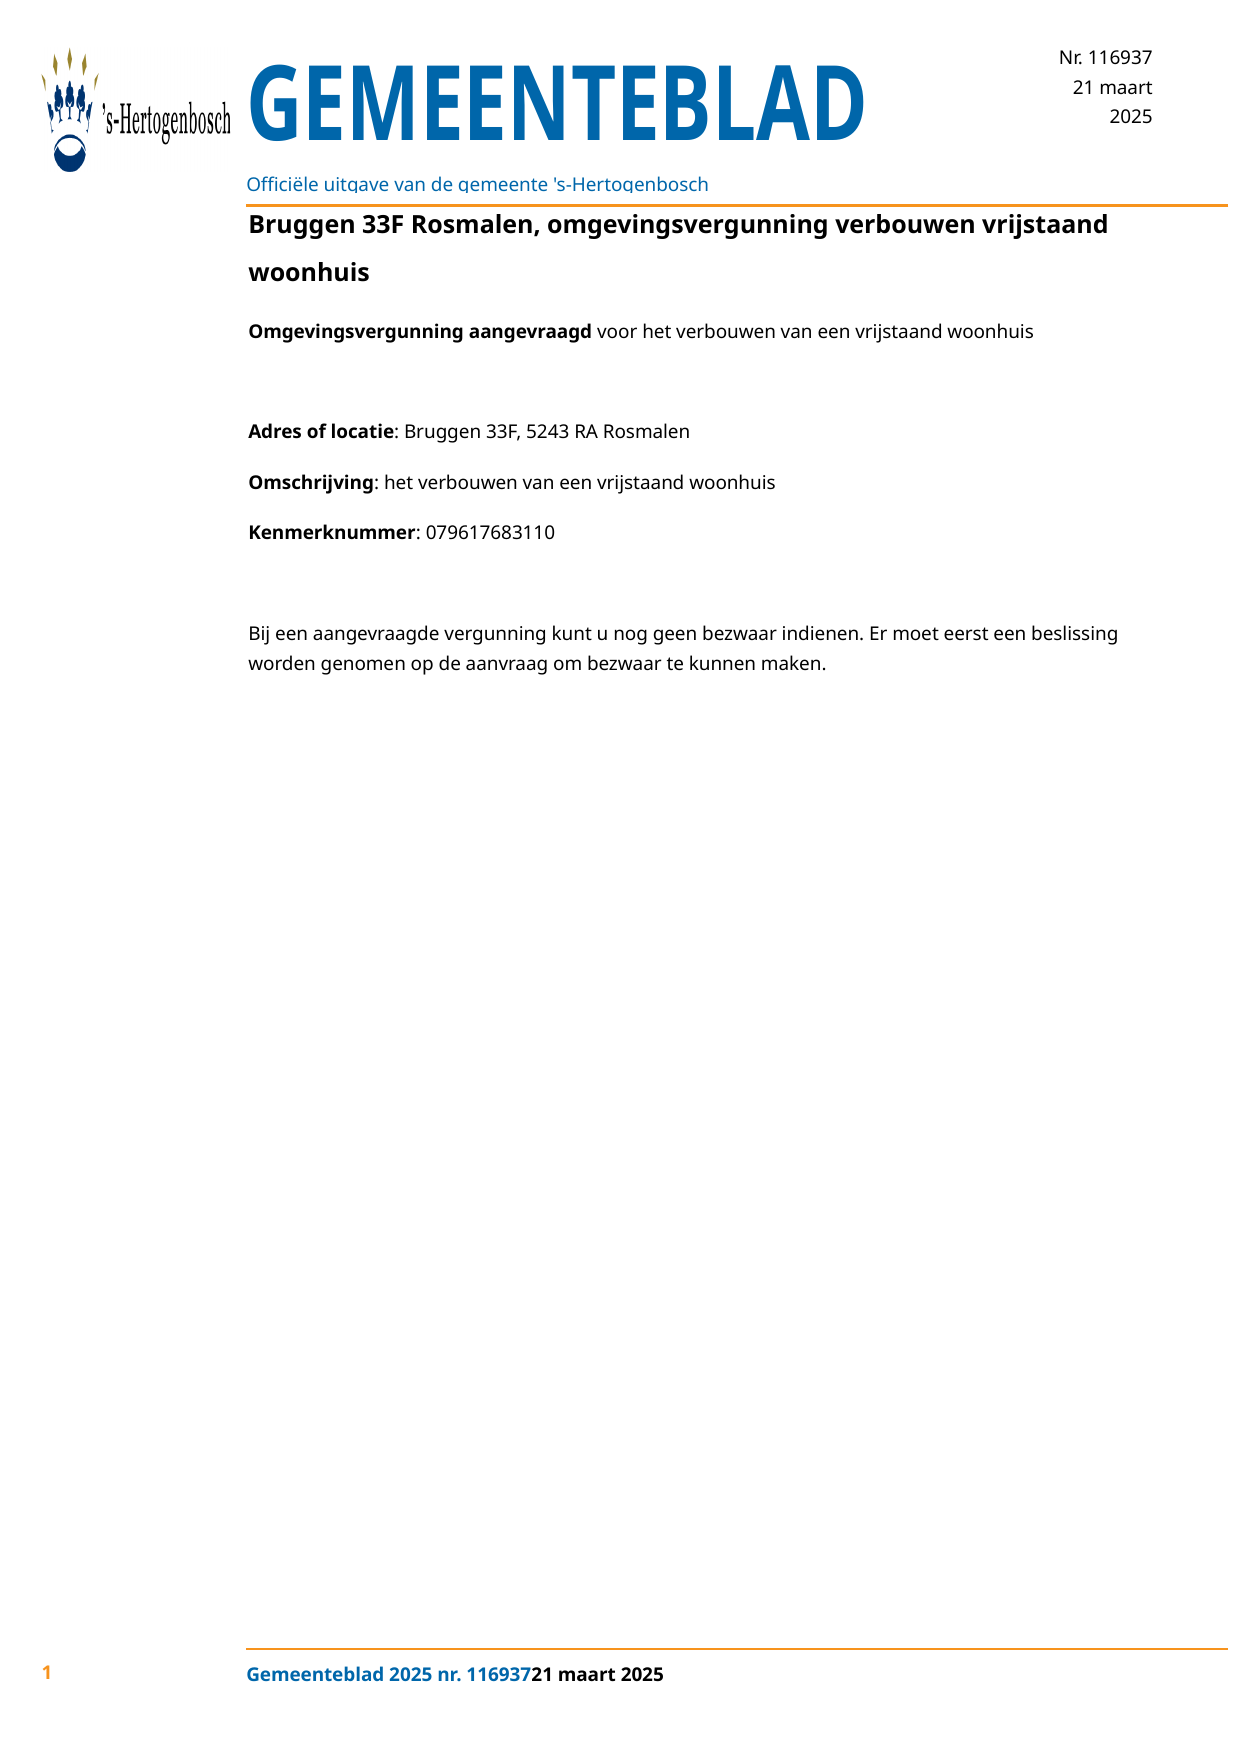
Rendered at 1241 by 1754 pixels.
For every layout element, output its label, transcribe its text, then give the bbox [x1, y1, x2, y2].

text Bruggen 33F Rosmalen, omgevingsvergunning verbouwen vrijstaand woonhuis [248, 207, 1152, 288]
text Kenmerknummer: 079617683110 [248, 519, 1152, 545]
text Adres of locatie: Bruggen 33F, 5243 RA Rosmalen [248, 419, 1152, 444]
text Bij een aangevraagde vergunning kunt u nog geen bezwaar indienen. Er moet eerst een beslissing worden genomen op de aanvraag om bezwaar te kunnen maken. [248, 620, 1152, 676]
text Omgevingsvergunning aangevraagd voor het verbouwen van een vrijstaand woonhuis [248, 318, 1152, 344]
text Omschrijving: het verbouwen van een vrijstaand woonhuis [248, 469, 1152, 495]
picture [41, 47, 231, 172]
